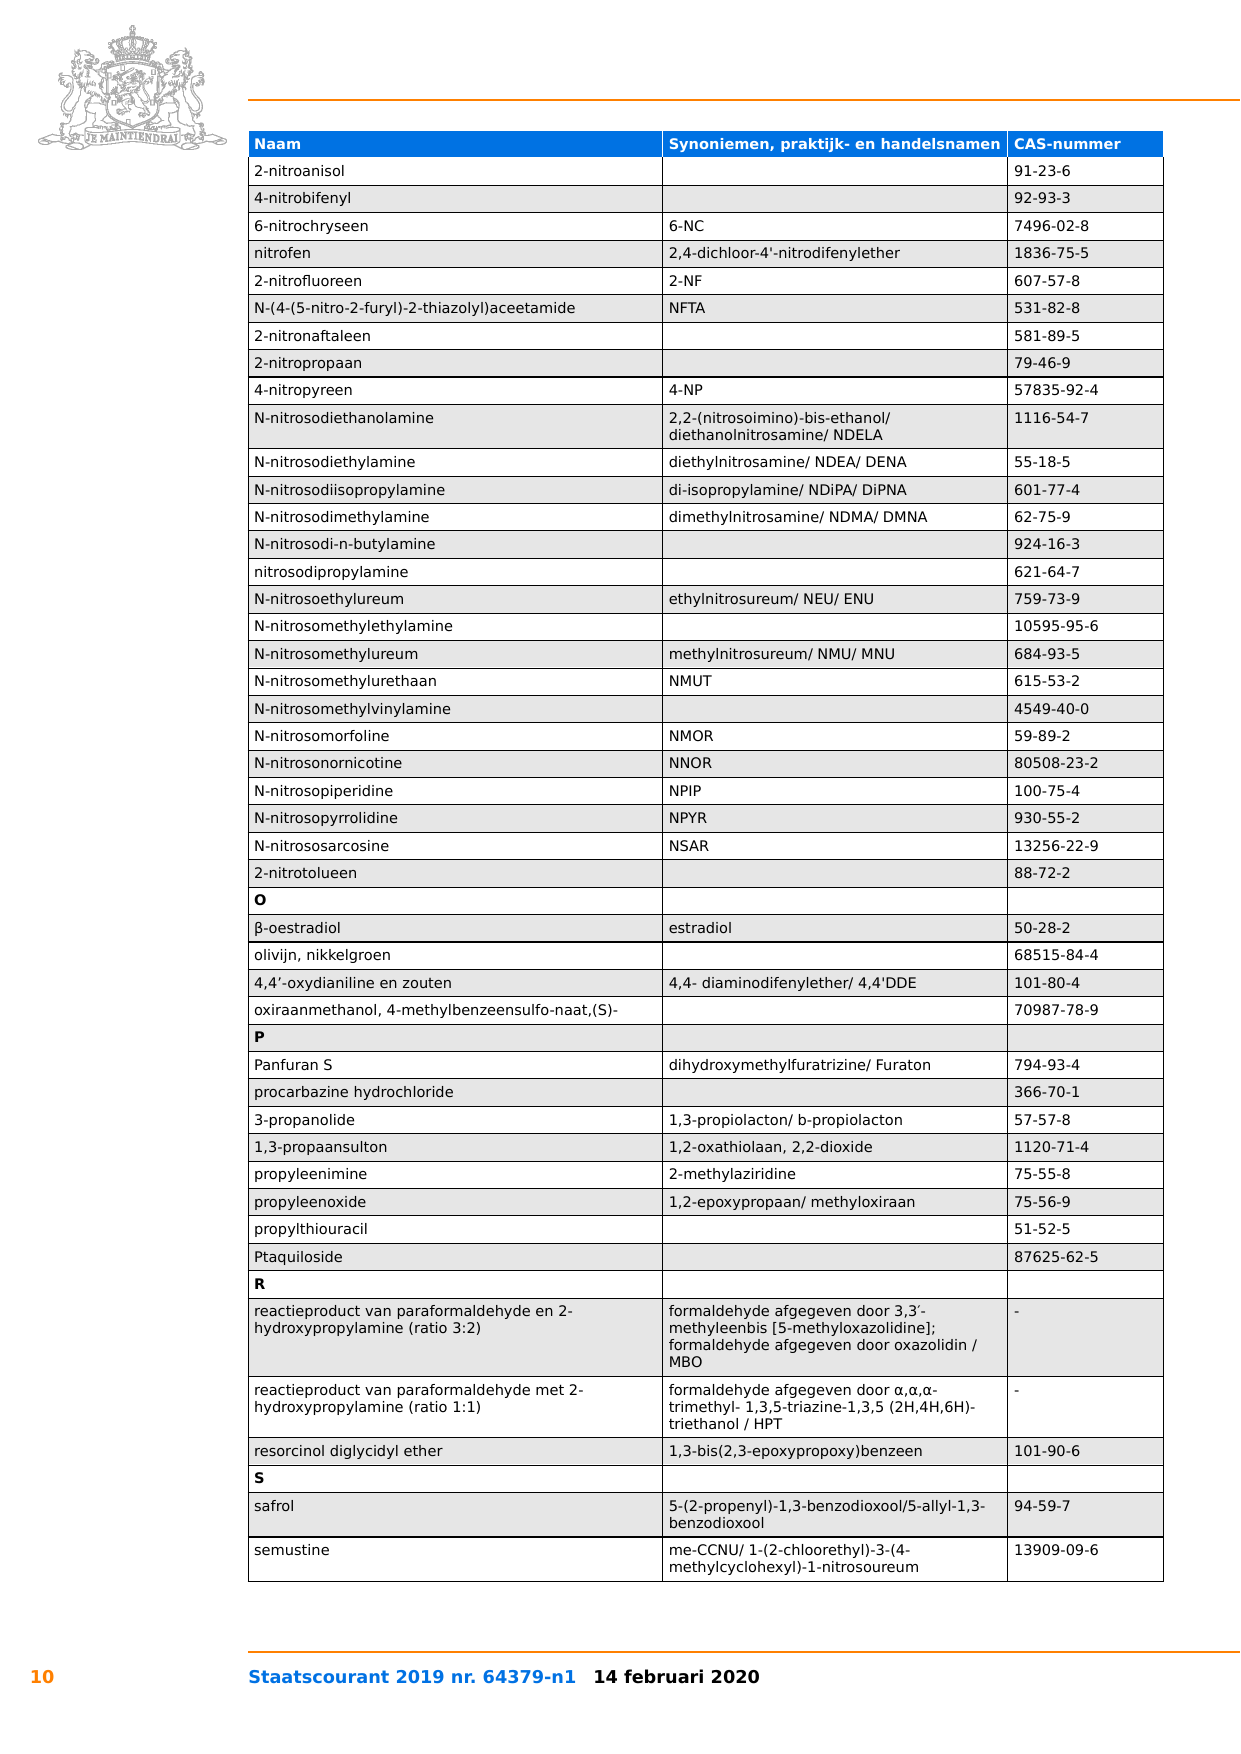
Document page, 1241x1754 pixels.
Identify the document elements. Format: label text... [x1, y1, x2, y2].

table_cell N-nitrosodimethylamine [249, 504, 662, 530]
table_cell 70987-78-9 [1008, 997, 1163, 1023]
table_cell 621-64-7 [1008, 559, 1163, 585]
table_cell N-nitrosomethylurethaan [249, 669, 662, 695]
table_cell resorcinol diglycidyl ether [249, 1438, 662, 1464]
table_cell [663, 350, 1007, 376]
table_cell 59-89-2 [1008, 723, 1163, 749]
table_cell 1,3-propaansulton [249, 1134, 662, 1161]
table_cell [663, 997, 1007, 1023]
table_cell N-nitrosoethylureum [249, 586, 662, 613]
table_cell 94-59-7 [1008, 1493, 1163, 1536]
table_cell 1,3-propiolacton/ b-propiolacton [663, 1107, 1007, 1133]
table_cell nitrofen [249, 241, 662, 267]
table_cell O [249, 888, 662, 914]
table_cell N-nitrososarcosine [249, 833, 662, 859]
table_cell formaldehyde afgegeven door 3,3′-methyleenbis [5-methyloxazolidine]; formaldehyde afgegeven door oxazolidin / MBO [663, 1299, 1007, 1376]
table_cell 1120-71-4 [1008, 1134, 1163, 1161]
table_cell [663, 1216, 1007, 1243]
table_cell 2-nitropropaan [249, 350, 662, 376]
table_cell [663, 888, 1007, 914]
table_cell [1008, 888, 1163, 914]
table_cell 75-56-9 [1008, 1189, 1163, 1215]
table_cell semustine [249, 1538, 662, 1581]
table_cell 4549-40-0 [1008, 696, 1163, 722]
table_cell N-nitrosodiisopropylamine [249, 477, 662, 503]
table_cell 601-77-4 [1008, 477, 1163, 503]
table_cell 57-57-8 [1008, 1107, 1163, 1133]
table_cell methylnitrosureum/ NMU/ MNU [663, 641, 1007, 667]
table_cell dihydroxymethylfuratrizine/ Furaton [663, 1052, 1007, 1078]
table_cell 2-nitronaftaleen [249, 323, 662, 349]
table_cell N-nitrosodiethanolamine [249, 405, 662, 448]
table_cell 13909-09-6 [1008, 1538, 1163, 1581]
table_cell 607-57-8 [1008, 268, 1163, 294]
table_cell 2,2-(nitrosoimino)-bis-ethanol/ diethanolnitrosamine/ NDELA [663, 405, 1007, 448]
table_cell 55-18-5 [1008, 449, 1163, 476]
table_cell 7496-02-8 [1008, 213, 1163, 239]
table_cell estradiol [663, 915, 1007, 941]
table_cell dimethylnitrosamine/ NDMA/ DMNA [663, 504, 1007, 530]
table_cell Panfuran S [249, 1052, 662, 1078]
table_cell 6-nitrochryseen [249, 213, 662, 239]
table_cell 3-propanolide [249, 1107, 662, 1133]
table_cell 2-nitroanisol [249, 158, 662, 185]
table_cell [663, 158, 1007, 185]
table_cell [663, 323, 1007, 349]
table_cell ethylnitrosureum/ NEU/ ENU [663, 586, 1007, 613]
table_header CAS-nummer [1008, 131, 1163, 157]
table_cell β-oestradiol [249, 915, 662, 941]
table_cell [663, 531, 1007, 558]
table_cell 57835-92-4 [1008, 378, 1163, 404]
table_cell 2-NF [663, 268, 1007, 294]
table_cell 88-72-2 [1008, 860, 1163, 887]
table_cell 51-52-5 [1008, 1216, 1163, 1243]
table_cell olivijn, nikkelgroen [249, 943, 662, 969]
table_cell propyleenimine [249, 1162, 662, 1188]
table_cell 75-55-8 [1008, 1162, 1163, 1188]
table_cell N-nitrosonornicotine [249, 751, 662, 777]
table_cell NFTA [663, 295, 1007, 322]
table_cell 100-75-4 [1008, 778, 1163, 804]
table_cell 6-NC [663, 213, 1007, 239]
table_cell 794-93-4 [1008, 1052, 1163, 1078]
table_cell 4,4- diaminodifenylether/ 4,4'DDE [663, 970, 1007, 996]
table_cell procarbazine hydrochloride [249, 1079, 662, 1106]
table_cell N-nitrosopyrrolidine [249, 805, 662, 832]
table_cell [663, 186, 1007, 212]
table_cell 13256-22-9 [1008, 833, 1163, 859]
table_cell 91-23-6 [1008, 158, 1163, 185]
table_cell 924-16-3 [1008, 531, 1163, 558]
table_cell [663, 1271, 1007, 1297]
table_cell 1,2-oxathiolaan, 2,2-dioxide [663, 1134, 1007, 1161]
table_cell 4,4’-oxydianiline en zouten [249, 970, 662, 996]
table_cell 1116-54-7 [1008, 405, 1163, 448]
table_cell NMOR [663, 723, 1007, 749]
table_cell N-nitrosopiperidine [249, 778, 662, 804]
table_cell 4-nitrobifenyl [249, 186, 662, 212]
table_cell reactieproduct van paraformaldehyde en 2-hydroxypropylamine (ratio 3:2) [249, 1299, 662, 1376]
table_cell 366-70-1 [1008, 1079, 1163, 1106]
picture [38, 25, 227, 150]
table_cell di-isopropylamine/ NDiPA/ DiPNA [663, 477, 1007, 503]
table_cell 2-nitrotolueen [249, 860, 662, 887]
table_cell NPYR [663, 805, 1007, 832]
table_cell 62-75-9 [1008, 504, 1163, 530]
table_cell 87625-62-5 [1008, 1244, 1163, 1270]
table_cell propyleenoxide [249, 1189, 662, 1215]
table_cell 581-89-5 [1008, 323, 1163, 349]
table_cell 1,3-bis(2,3-epoxypropoxy)benzeen [663, 1438, 1007, 1464]
table_cell [1008, 1025, 1163, 1051]
table_cell diethylnitrosamine/ NDEA/ DENA [663, 449, 1007, 476]
table_header Synoniemen, praktijk- en handelsnamen [663, 131, 1007, 157]
table_cell R [249, 1271, 662, 1297]
table_cell S [249, 1466, 662, 1492]
table_cell safrol [249, 1493, 662, 1536]
table_cell [1008, 1466, 1163, 1492]
table_cell P [249, 1025, 662, 1051]
table_cell - [1008, 1377, 1163, 1437]
table_cell 930-55-2 [1008, 805, 1163, 832]
table_cell 2-methylaziridine [663, 1162, 1007, 1188]
table_cell 68515-84-4 [1008, 943, 1163, 969]
table_cell [663, 943, 1007, 969]
table_cell 2-nitrofluoreen [249, 268, 662, 294]
table_cell [663, 1466, 1007, 1492]
table_cell 1836-75-5 [1008, 241, 1163, 267]
table_cell 531-82-8 [1008, 295, 1163, 322]
table_cell propylthiouracil [249, 1216, 662, 1243]
table_cell 50-28-2 [1008, 915, 1163, 941]
table_cell 759-73-9 [1008, 586, 1163, 613]
table_cell nitrosodipropylamine [249, 559, 662, 585]
table_cell N-(4-(5-nitro-2-furyl)-2-thiazolyl)aceetamide [249, 295, 662, 322]
table_cell 4-nitropyreen [249, 378, 662, 404]
table_cell [663, 860, 1007, 887]
table_cell [663, 1025, 1007, 1051]
table_cell 1,2-epoxypropaan/ methyloxiraan [663, 1189, 1007, 1215]
table_cell 79-46-9 [1008, 350, 1163, 376]
table_cell 10595-95-6 [1008, 614, 1163, 640]
table_cell Ptaquiloside [249, 1244, 662, 1270]
table_cell [663, 1244, 1007, 1270]
table_cell 684-93-5 [1008, 641, 1163, 667]
table_cell 615-53-2 [1008, 669, 1163, 695]
table_cell NNOR [663, 751, 1007, 777]
table_cell 92-93-3 [1008, 186, 1163, 212]
table_cell 5-(2-propenyl)-1,3-benzodioxool/5-allyl-1,3-benzodioxool [663, 1493, 1007, 1536]
table_cell [663, 614, 1007, 640]
table_cell 101-80-4 [1008, 970, 1163, 996]
table_cell 4-NP [663, 378, 1007, 404]
table_header Naam [249, 131, 662, 157]
table_cell - [1008, 1299, 1163, 1376]
table_cell 2,4-dichloor-4'-nitrodifenylether [663, 241, 1007, 267]
table_cell N-nitrosomethylureum [249, 641, 662, 667]
table_cell [663, 559, 1007, 585]
table_cell reactieproduct van paraformaldehyde met 2-hydroxypropylamine (ratio 1:1) [249, 1377, 662, 1437]
table_cell N-nitrosodi-n-butylamine [249, 531, 662, 558]
table_cell N-nitrosodiethylamine [249, 449, 662, 476]
table_cell N-nitrosomethylvinylamine [249, 696, 662, 722]
table_cell [1008, 1271, 1163, 1297]
table_cell [663, 1079, 1007, 1106]
table_cell [663, 696, 1007, 722]
table_cell NSAR [663, 833, 1007, 859]
table_cell oxiraanmethanol, 4-methylbenzeensulfo-naat,(S)- [249, 997, 662, 1023]
table_cell formaldehyde afgegeven door α,α,α-trimethyl- 1,3,5-triazine-1,3,5 (2H,4H,6H)-triethanol / HPT [663, 1377, 1007, 1437]
table_cell 101-90-6 [1008, 1438, 1163, 1464]
table_cell me-CCNU/ 1-(2-chloorethyl)-3-(4-methylcyclohexyl)-1-nitrosoureum [663, 1538, 1007, 1581]
table_cell NMUT [663, 669, 1007, 695]
table_cell N-nitrosomorfoline [249, 723, 662, 749]
table_cell NPIP [663, 778, 1007, 804]
table_cell N-nitrosomethylethylamine [249, 614, 662, 640]
table_cell 80508-23-2 [1008, 751, 1163, 777]
